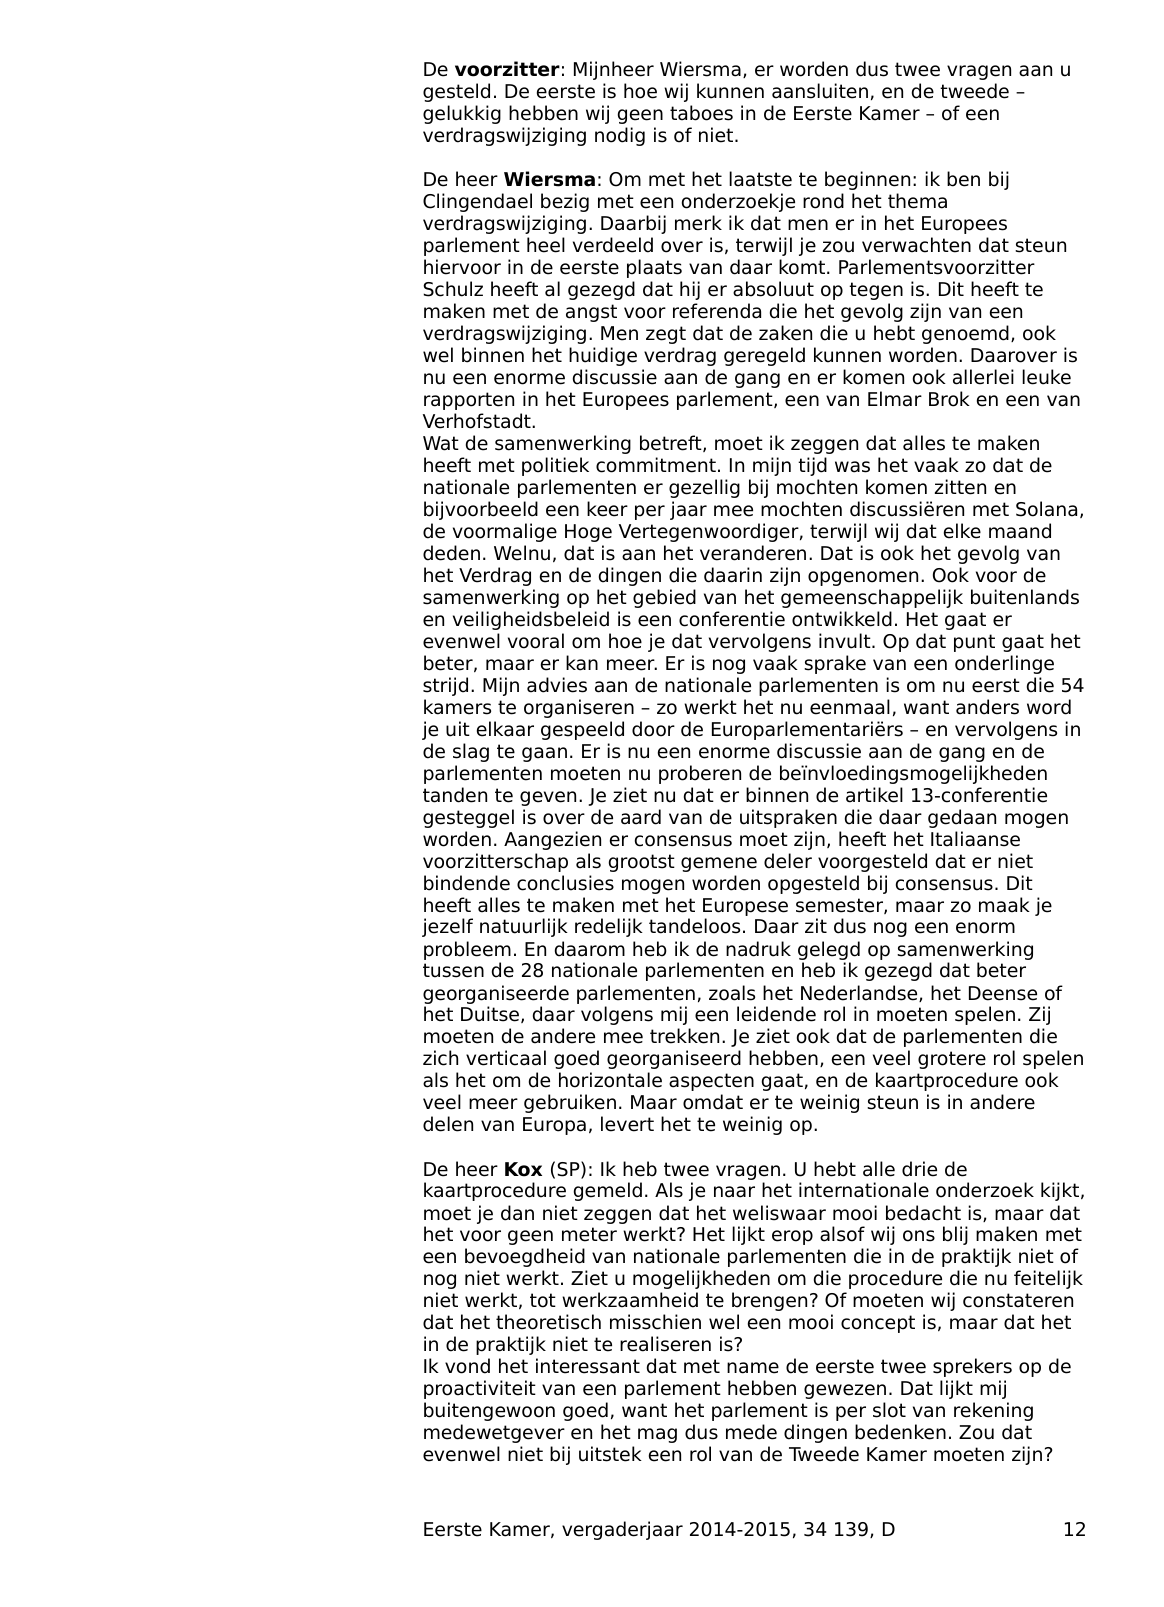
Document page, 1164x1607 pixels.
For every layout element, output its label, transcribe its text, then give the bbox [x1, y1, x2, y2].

text De heer Wiersma: Om met het laatste te beginnen: ik ben bij Clingendael bezig met een onderzoekje rond het thema verdragswijziging. Daarbij merk ik dat men er in het Europees parlement heel verdeeld over is, terwijl je zou verwachten dat steun hiervoor in de eerste plaats van daar komt. Parlementsvoorzitter Schulz heeft al gezegd dat hij er absoluut op tegen is. Dit heeft te maken met de angst voor referenda die het gevolg zijn van een verdragswijziging. Men zegt dat de zaken die u hebt genoemd, ook wel binnen het huidige verdrag geregeld kunnen worden. Daarover is nu een enorme discussie aan de gang en er komen ook allerlei leuke rapporten in het Europees parlement, een van Elmar Brok en een van Verhofstadt. [422, 169, 1087, 433]
text Wat de samenwerking betreft, moet ik zeggen dat alles te maken heeft met politiek commitment. In mijn tijd was het vaak zo dat de nationale parlementen er gezellig bij mochten komen zitten en bijvoorbeeld een keer per jaar mee mochten discussiëren met Solana, de voormalige Hoge Vertegenwoordiger, terwijl wij dat elke maand deden. Welnu, dat is aan het veranderen. Dat is ook het gevolg van het Verdrag en de dingen die daarin zijn opgenomen. Ook voor de samenwerking op het gebied van het gemeenschappelijk buitenlands en veiligheidsbeleid is een conferentie ontwikkeld. Het gaat er evenwel vooral om hoe je dat vervolgens invult. Op dat punt gaat het beter, maar er kan meer. Er is nog vaak sprake van een onderlinge strijd. Mijn advies aan de nationale parlementen is om nu eerst die 54 kamers te organiseren – zo werkt het nu eenmaal, want anders word je uit elkaar gespeeld door de Europarlementariërs – en vervolgens in de slag te gaan. Er is nu een enorme discussie aan de gang en de parlementen moeten nu proberen de beïnvloedingsmogelijkheden tanden te geven. Je ziet nu dat er binnen de artikel 13-conferentie gesteggel is over de aard van de uitspraken die daar gedaan mogen worden. Aangezien er consensus moet zijn, heeft het Italiaanse voorzitterschap als grootst gemene deler voorgesteld dat er niet bindende conclusies mogen worden opgesteld bij consensus. Dit heeft alles te maken met het Europese semester, maar zo maak je jezelf natuurlijk redelijk tandeloos. Daar zit dus nog een enorm probleem. En daarom heb ik de nadruk gelegd op samenwerking tussen de 28 nationale parlementen en heb ik gezegd dat beter georganiseerde parlementen, zoals het Nederlandse, het Deense of het Duitse, daar volgens mij een leidende rol in moeten spelen. Zij moeten de andere mee trekken. Je ziet ook dat de parlementen die zich verticaal goed georganiseerd hebben, een veel grotere rol spelen als het om de horizontale aspecten gaat, en de kaartprocedure ook veel meer gebruiken. Maar omdat er te weinig steun is in andere delen van Europa, levert het te weinig op. [422, 433, 1087, 1136]
text De voorzitter: Mijnheer Wiersma, er worden dus twee vragen aan u gesteld. De eerste is hoe wij kunnen aansluiten, en de tweede – gelukkig hebben wij geen taboes in de Eerste Kamer – of een verdragswijziging nodig is of niet. [422, 59, 1087, 147]
text De heer Kox (SP): Ik heb twee vragen. U hebt alle drie de kaartprocedure gemeld. Als je naar het internationale onderzoek kijkt, moet je dan niet zeggen dat het weliswaar mooi bedacht is, maar dat het voor geen meter werkt? Het lijkt erop alsof wij ons blij maken met een bevoegdheid van nationale parlementen die in de praktijk niet of nog niet werkt. Ziet u mogelijkheden om die procedure die nu feitelijk niet werkt, tot werkzaamheid te brengen? Of moeten wij constateren dat het theoretisch misschien wel een mooi concept is, maar dat het in de praktijk niet te realiseren is? [422, 1158, 1087, 1356]
text Ik vond het interessant dat met name de eerste twee sprekers op de proactiviteit van een parlement hebben gewezen. Dat lijkt mij buitengewoon goed, want het parlement is per slot van rekening medewetgever en het mag dus mede dingen bedenken. Zou dat evenwel niet bij uitstek een rol van de Tweede Kamer moeten zijn? [422, 1356, 1087, 1466]
